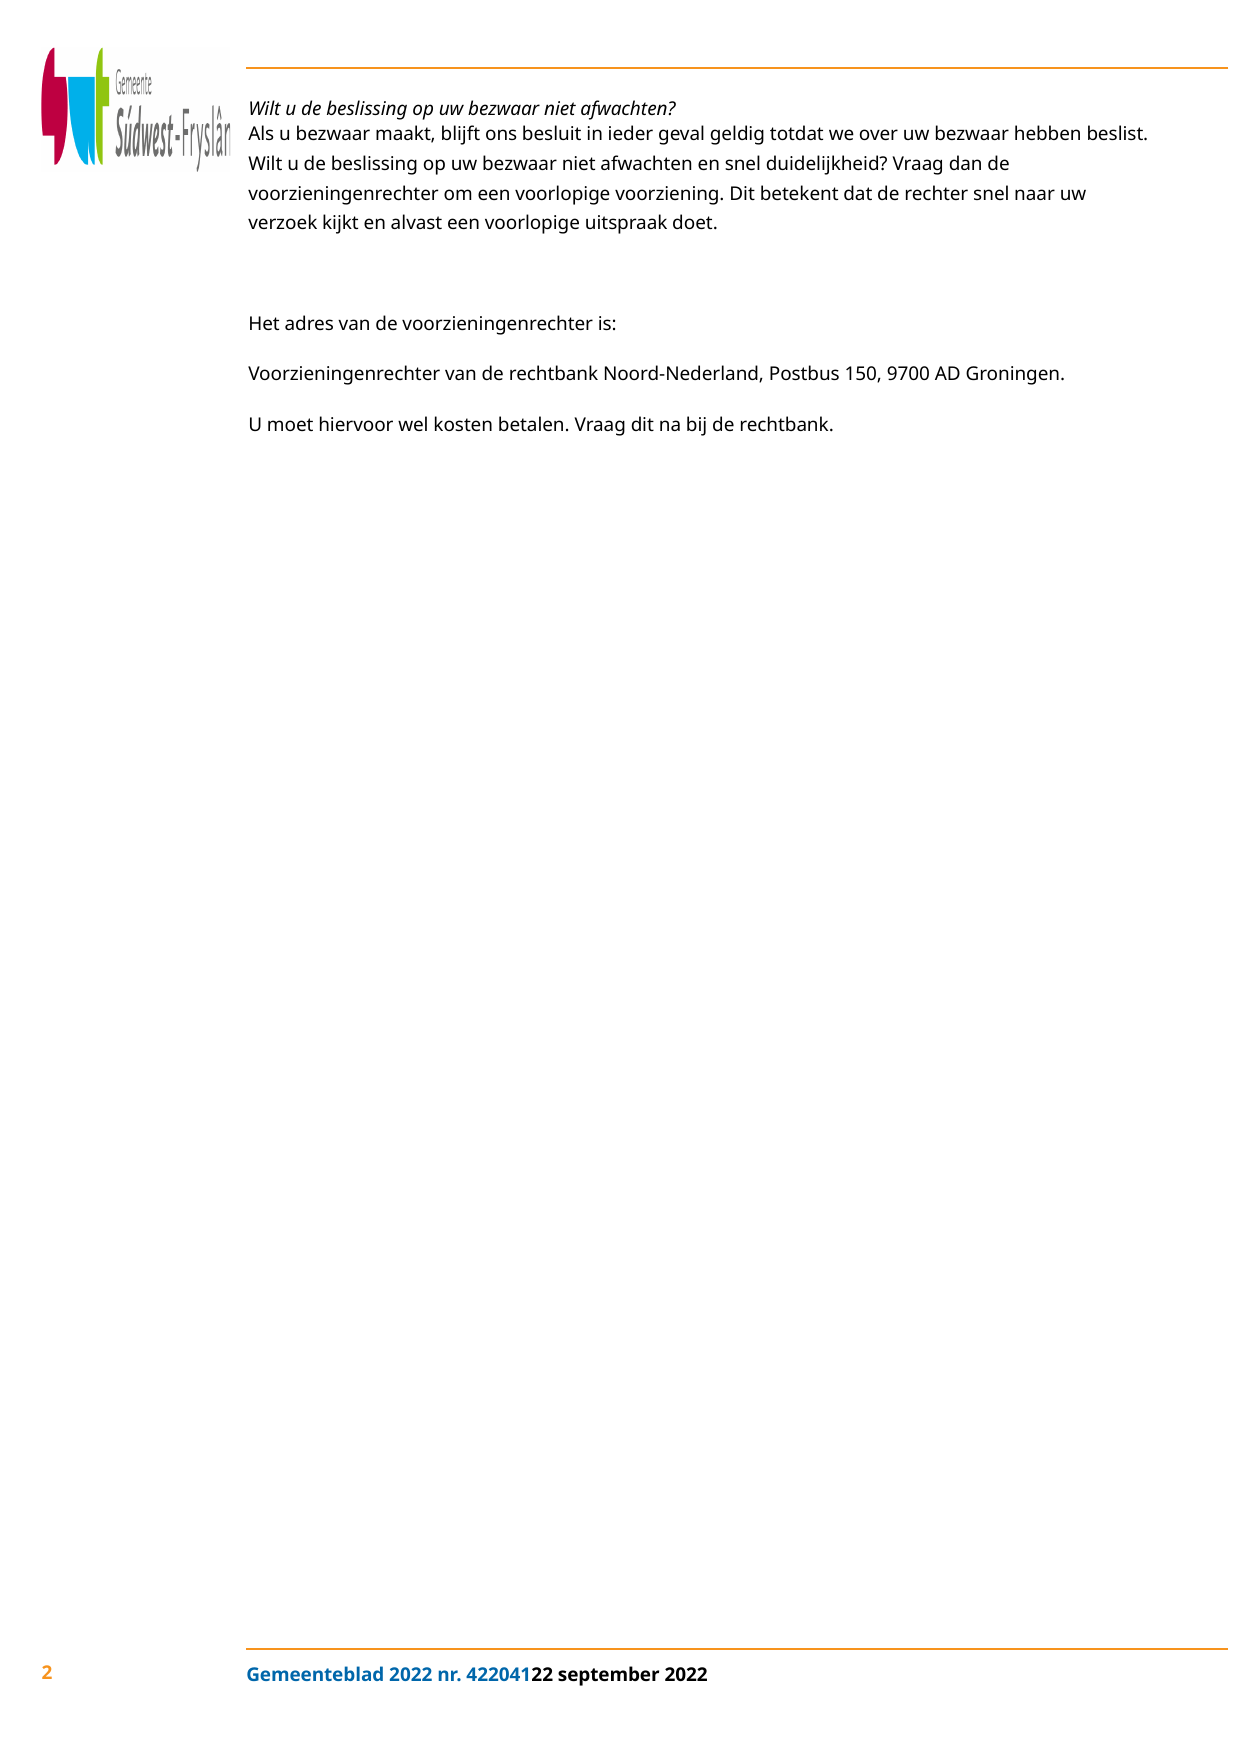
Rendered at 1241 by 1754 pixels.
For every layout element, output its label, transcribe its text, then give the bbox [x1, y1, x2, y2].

picture [41, 47, 231, 172]
text Als u bezwaar maakt, blijft ons besluit in ieder geval geldig totdat we over uw bezwaar hebben beslist. Wilt u de beslissing op uw bezwaar niet afwachten en snel duidelijkheid? Vraag dan de voorzieningenrechter om een voorlopige voorziening. Dit betekent dat de rechter snel naar uw verzoek kijkt en alvast een voorlopige uitspraak doet. [248, 121, 1152, 235]
text U moet hiervoor wel kosten betalen. Vraag dit na bij de rechtbank. [248, 411, 1152, 437]
text Het adres van de voorzieningenrechter is: [248, 310, 1152, 336]
text Voorzieningenrechter van de rechtbank Noord-Nederland, Postbus 150, 9700 AD Groningen. [248, 361, 1152, 386]
text Wilt u de beslissing op uw bezwaar niet afwachten? [248, 95, 1152, 121]
